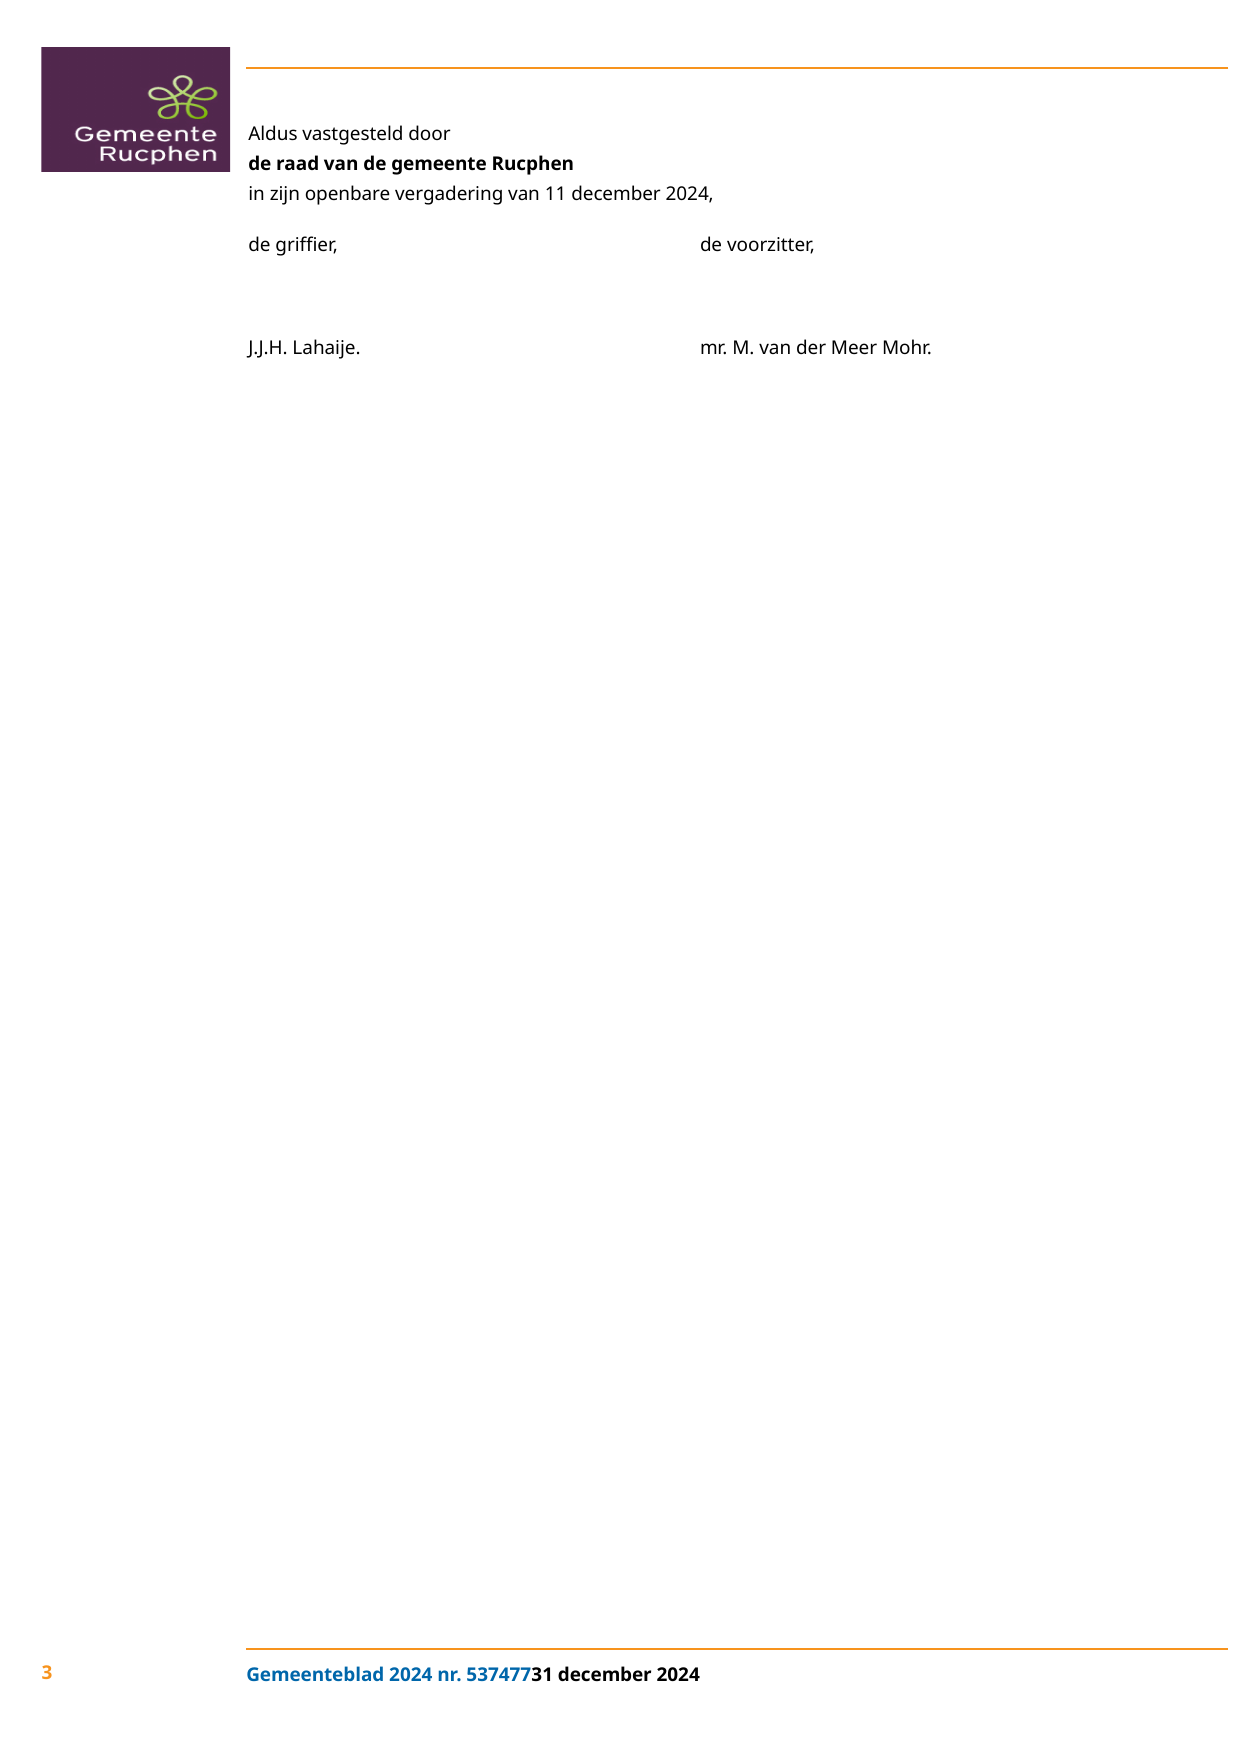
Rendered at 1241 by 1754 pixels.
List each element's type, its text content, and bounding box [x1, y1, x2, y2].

table_cell de griffier, [248, 231, 700, 257]
picture [41, 47, 231, 172]
table_header Aldus vastgesteld door de raad van de gemeente Rucphen in zijn openbare vergadering van 11 december 2024, [248, 121, 1152, 206]
table_cell [248, 309, 1152, 334]
table_cell [248, 206, 1152, 231]
table_cell J.J.H. Lahaije. [248, 334, 700, 360]
table_cell [248, 283, 1152, 308]
table_cell [248, 257, 1152, 283]
table_cell mr. M. van der Meer Mohr. [700, 334, 1152, 360]
table_cell de voorzitter, [700, 231, 1152, 257]
